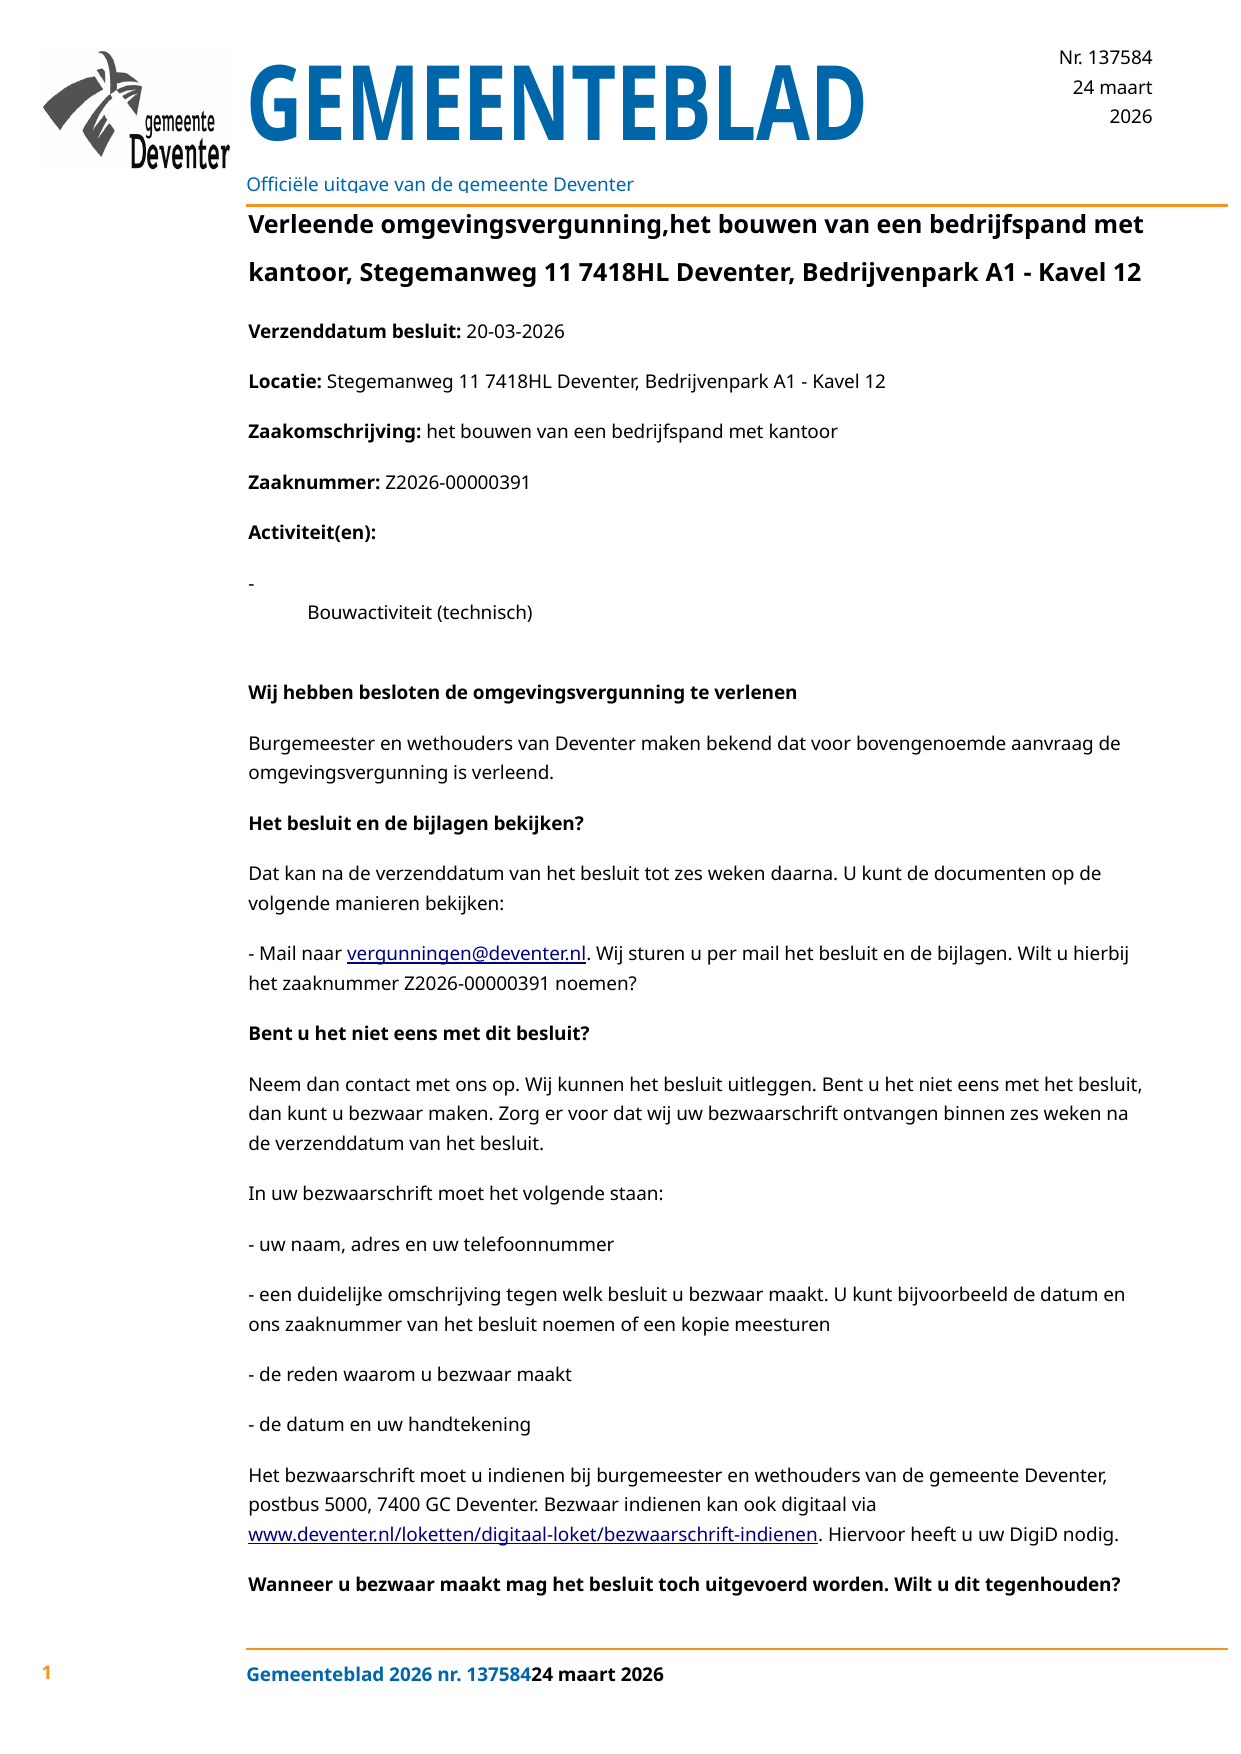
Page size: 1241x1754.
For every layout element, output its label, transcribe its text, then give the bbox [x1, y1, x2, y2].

text Burgemeester en wethouders van Deventer maken bekend dat voor bovengenoemde aanvraag de omgevingsvergunning is verleend. [248, 730, 1152, 785]
text Verzenddatum besluit: 20-03-2026 [248, 318, 1152, 344]
text - Mail naar vergunningen@deventer.nl. Wij sturen u per mail het besluit en de bijlagen. Wilt u hierbij het zaaknummer Z2026-00000391 noemen? [248, 940, 1152, 996]
text Het besluit en de bijlagen bekijken? [248, 810, 1152, 836]
text - een duidelijke omschrijving tegen welk besluit u bezwaar maakt. U kunt bijvoorbeeld de datum en ons zaaknummer van het besluit noemen of een kopie meesturen [248, 1281, 1152, 1337]
text - de reden waarom u bezwaar maakt [248, 1361, 1152, 1387]
list Bouwactiviteit (technisch) [248, 599, 1152, 625]
text Het bezwaarschrift moet u indienen bij burgemeester en wethouders van de gemeente Deventer, postbus 5000, 7400 GC Deventer. Bezwaar indienen kan ook digitaal via www.deventer.nl/loketten/digitaal-loket/bezwaarschrift-indienen. Hiervoor heeft u uw DigiD nodig. [248, 1462, 1152, 1547]
picture [41, 47, 231, 172]
text Bent u het niet eens met dit besluit? [248, 1020, 1152, 1046]
text In uw bezwaarschrift moet het volgende staan: [248, 1180, 1152, 1206]
text Neem dan contact met ons op. Wij kunnen het besluit uitleggen. Bent u het niet eens met het besluit, dan kunt u bezwaar maken. Zorg er voor dat wij uw bezwaarschrift ontvangen binnen zes weken na de verzenddatum van het besluit. [248, 1071, 1152, 1156]
text - uw naam, adres en uw telefoonnummer [248, 1231, 1152, 1257]
text Activiteit(en): [248, 519, 1152, 545]
text Zaakomschrijving: het bouwen van een bedrijfspand met kantoor [248, 419, 1152, 444]
text - de datum en uw handtekening [248, 1412, 1152, 1437]
text Verleende omgevingsvergunning,het bouwen van een bedrijfspand met kantoor, Stegemanweg 11 7418HL Deventer, Bedrijvenpark A1 - Kavel 12 [248, 207, 1152, 288]
text Zaaknummer: Z2026-00000391 [248, 469, 1152, 495]
text Dat kan na de verzenddatum van het besluit tot zes weken daarna. U kunt de documenten op de volgende manieren bekijken: [248, 860, 1152, 916]
text Locatie: Stegemanweg 11 7418HL Deventer, Bedrijvenpark A1 - Kavel 12 [248, 368, 1152, 394]
text Wanneer u bezwaar maakt mag het besluit toch uitgevoerd worden. Wilt u dit tegenhouden? [248, 1572, 1152, 1597]
text Wij hebben besloten de omgevingsvergunning te verlenen [248, 679, 1152, 705]
